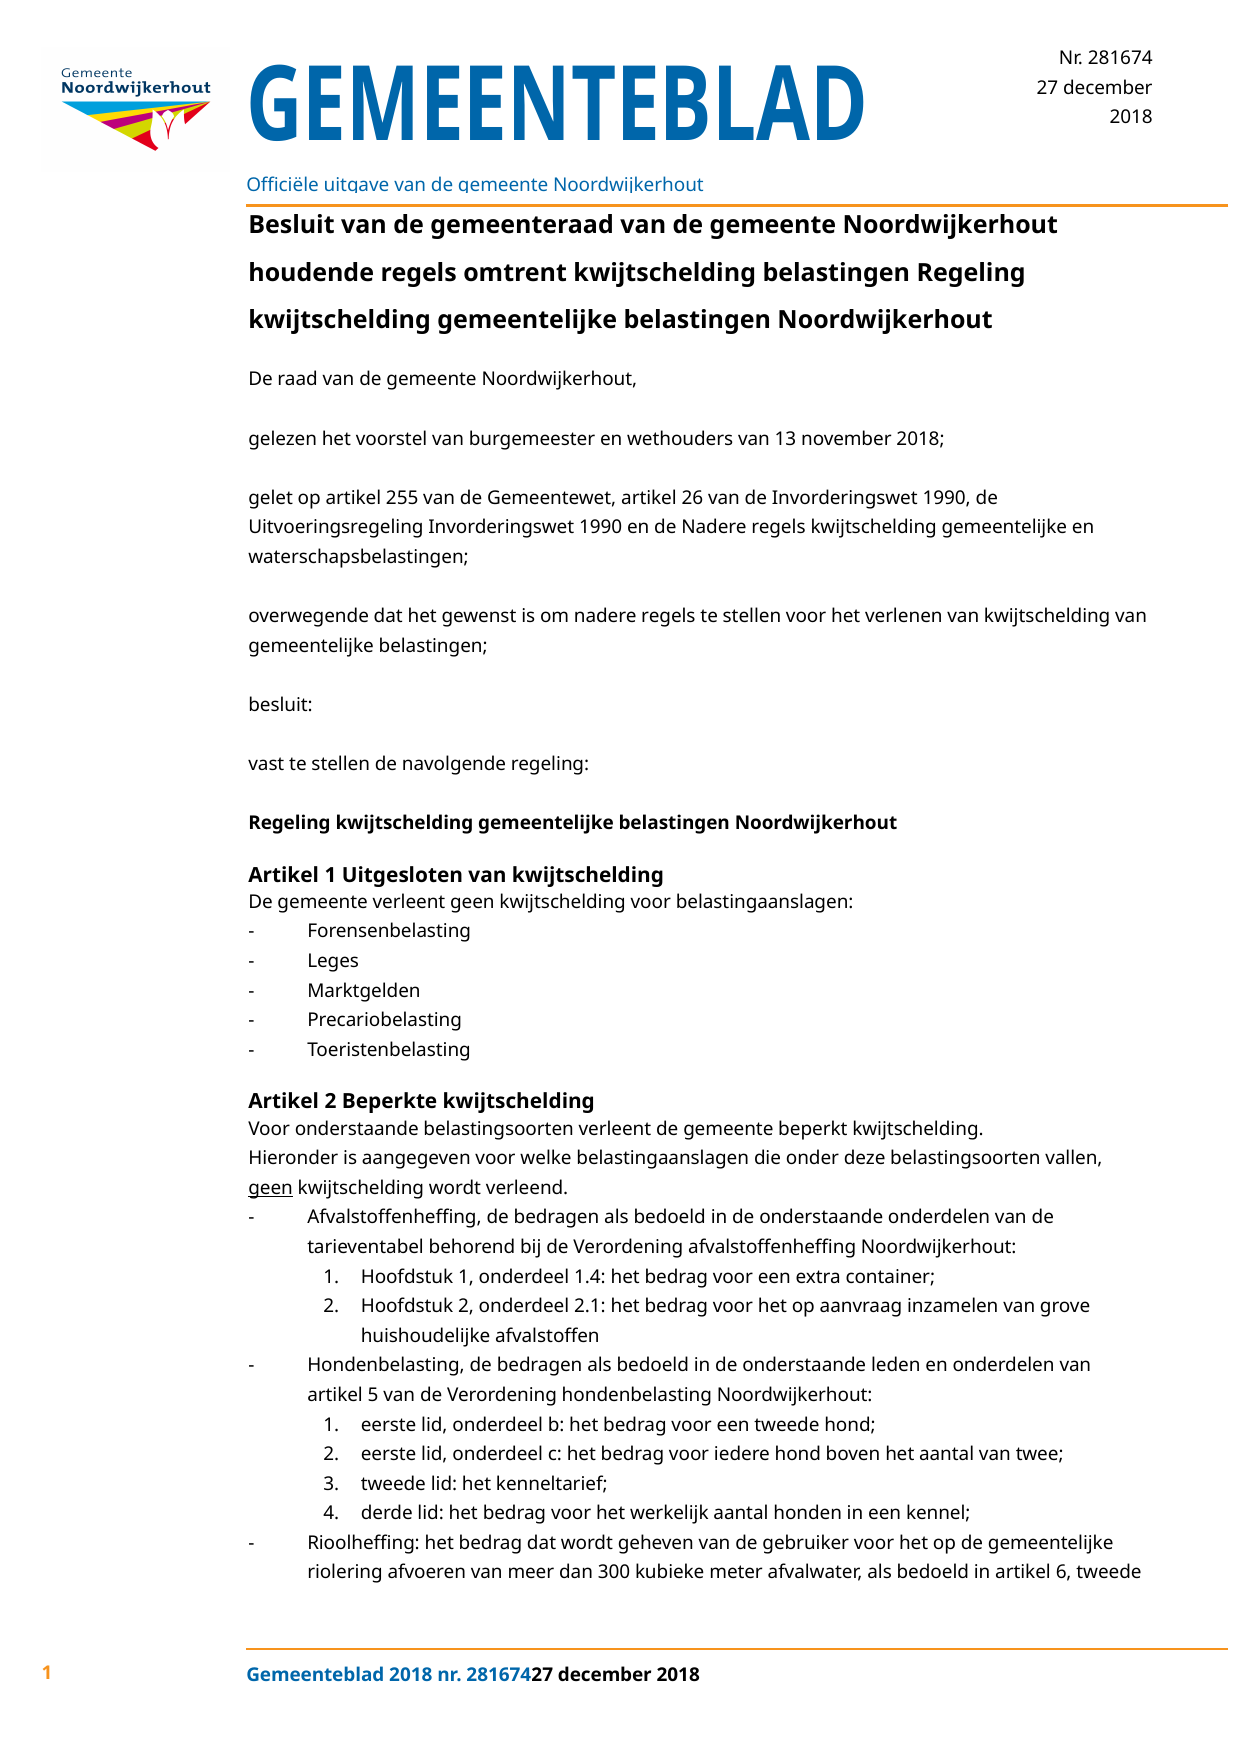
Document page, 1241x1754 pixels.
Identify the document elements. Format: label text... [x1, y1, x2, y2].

list Hoofdstuk 1, onderdeel 1.4: het bedrag voor een extra container; [323, 1263, 1152, 1288]
list Afvalstoffenheffing, de bedragen als bedoeld in de onderstaande onderdelen van de tarieventabel behorend bij de Verordening afvalstoffenheffing Noordwijkerhout: [248, 1204, 1152, 1259]
text Artikel 1 Uitgesloten van kwijtschelding [248, 860, 1152, 888]
list eerste lid, onderdeel c: het bedrag voor iedere hond boven het aantal van twee; [323, 1440, 1152, 1466]
text besluit: [248, 691, 1152, 717]
list eerste lid, onderdeel b: het bedrag voor een tweede hond; [323, 1411, 1152, 1436]
text vast te stellen de navolgende regeling: [248, 750, 1152, 776]
list Toeristenbelasting [248, 1036, 1152, 1062]
text Regeling kwijtschelding gemeentelijke belastingen Noordwijkerhout [248, 809, 1152, 835]
text overwegende dat het gewenst is om nadere regels te stellen voor het verlenen van kwijtschelding van gemeentelijke belastingen; [248, 602, 1152, 657]
text De gemeente verleent geen kwijtschelding voor belastingaanslagen: [248, 888, 1152, 914]
list derde lid: het bedrag voor het werkelijk aantal honden in een kennel; [323, 1499, 1152, 1525]
text Hieronder is aangegeven voor welke belastingaanslagen die onder deze belastingsoorten vallen, geen kwijtschelding wordt verleend. [248, 1144, 1152, 1200]
list tweede lid: het kenneltarief; [323, 1470, 1152, 1496]
list Hondenbelasting, de bedragen als bedoeld in de onderstaande leden en onderdelen van artikel 5 van de Verordening hondenbelasting Noordwijkerhout: [248, 1352, 1152, 1407]
text Besluit van de gemeenteraad van de gemeente Noordwijkerhout houdende regels omtrent kwijtschelding belastingen Regeling kwijtschelding gemeentelijke belastingen Noordwijkerhout [248, 207, 1152, 336]
text gelet op artikel 255 van de Gemeentewet, artikel 26 van de Invorderingswet 1990, de Uitvoeringsregeling Invorderingswet 1990 en de Nadere regels kwijtschelding gemeentelijke en waterschapsbelastingen; [248, 484, 1152, 569]
list Hoofdstuk 2, onderdeel 2.1: het bedrag voor het op aanvraag inzamelen van grove huishoudelijke afvalstoffen [323, 1292, 1152, 1348]
list Marktgelden [248, 977, 1152, 1003]
text Voor onderstaande belastingsoorten verleent de gemeente beperkt kwijtschelding. [248, 1115, 1152, 1141]
list Forensenbelasting [248, 918, 1152, 943]
picture [41, 47, 231, 172]
list Precariobelasting [248, 1006, 1152, 1032]
text De raad van de gemeente Noordwijkerhout, [248, 366, 1152, 391]
list Rioolheffing: het bedrag dat wordt geheven van de gebruiker voor het op de gemeentelijke riolering afvoeren van meer dan 300 kubieke meter afvalwater, als bedoeld in artikel 6, tweede [248, 1529, 1152, 1584]
text Artikel 2 Beperkte kwijtschelding [248, 1086, 1152, 1115]
text gelezen het voorstel van burgemeester en wethouders van 13 november 2018; [248, 425, 1152, 450]
list Leges [248, 947, 1152, 973]
